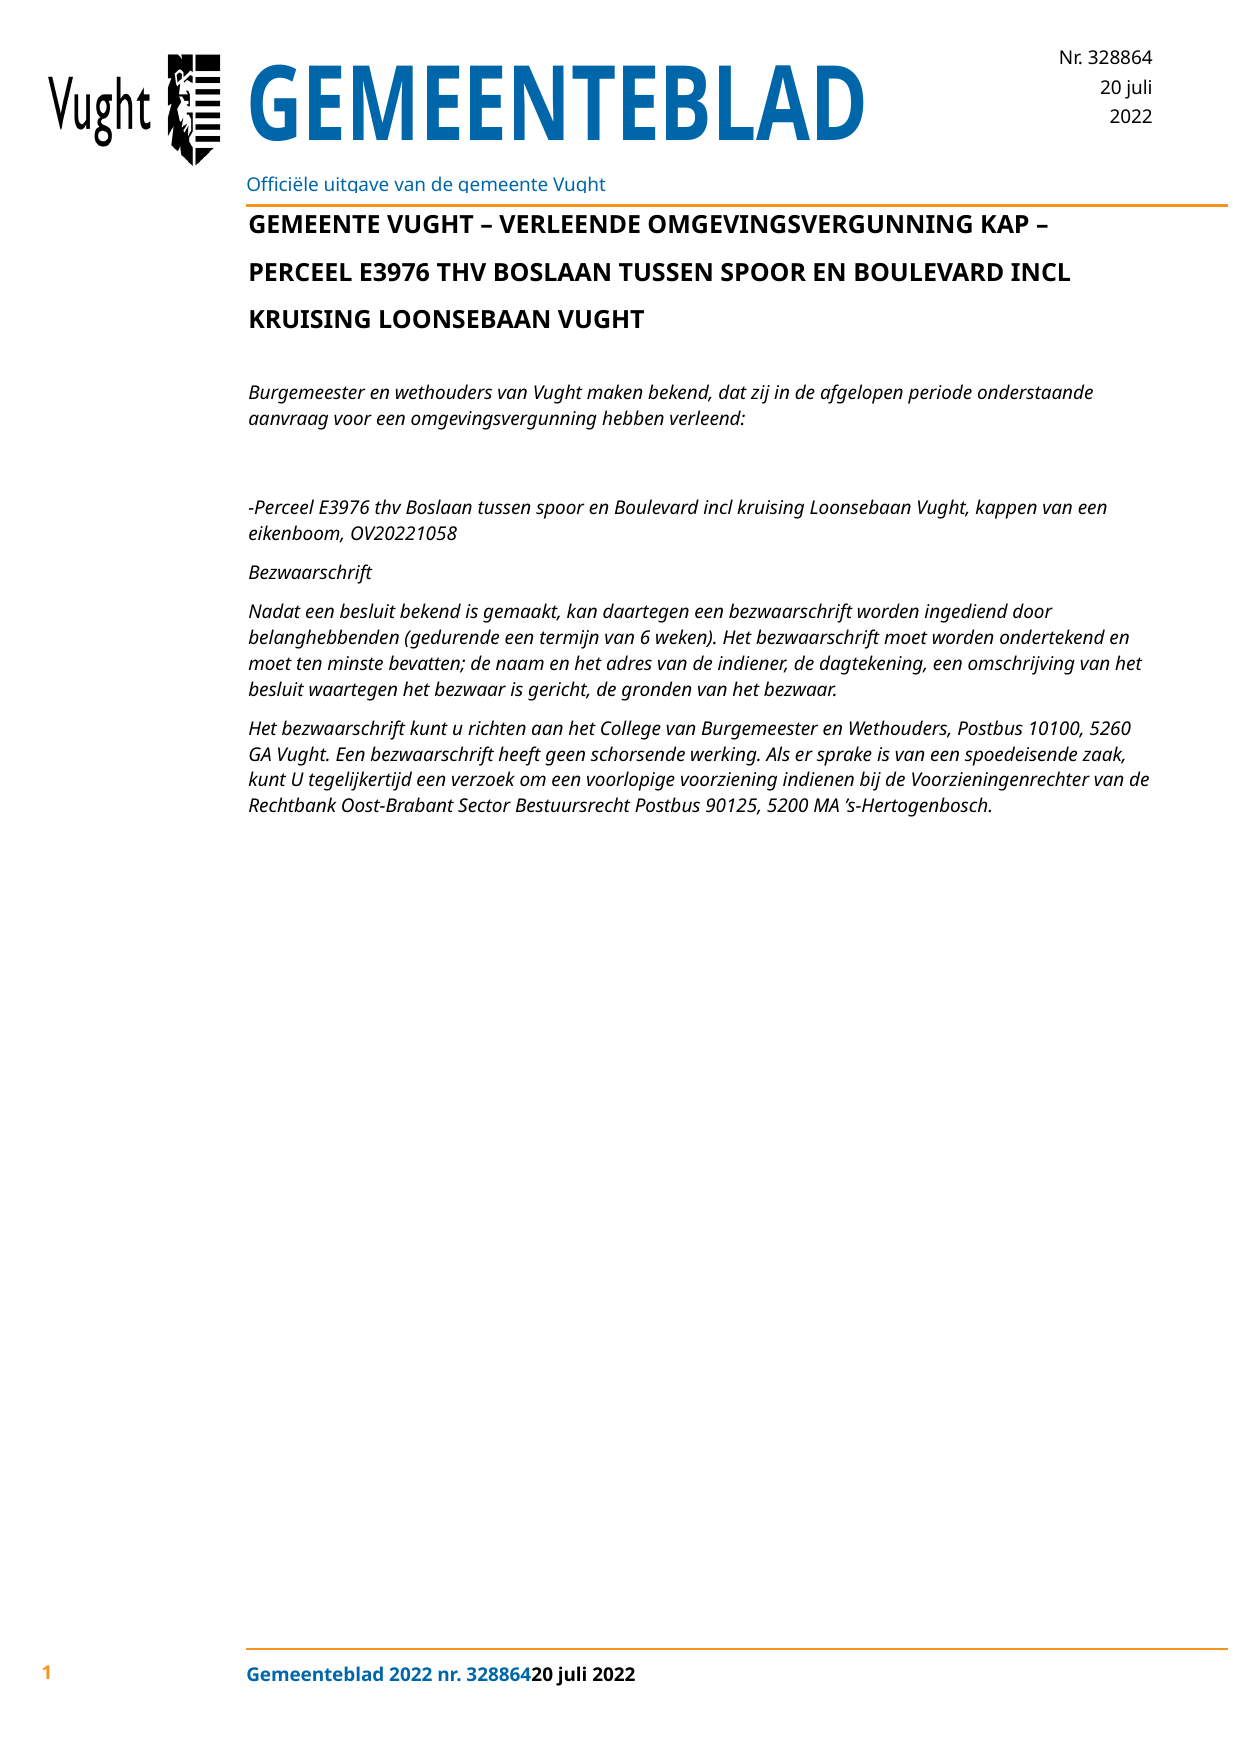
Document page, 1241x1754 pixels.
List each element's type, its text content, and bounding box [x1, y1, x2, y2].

picture [41, 47, 231, 172]
text Nadat een besluit bekend is gemaakt, kan daartegen een bezwaarschrift worden ingediend door belanghebbenden (gedurende een termijn van 6 weken). Het bezwaarschrift moet worden ondertekend en moet ten minste bevatten; de naam en het adres van de indiener, de dagtekening, een omschrijving van het besluit waartegen het bezwaar is gericht, de gronden van het bezwaar. [248, 599, 1152, 702]
text GEMEENTE VUGHT – VERLEENDE OMGEVINGSVERGUNNING KAP – PERCEEL E3976 THV BOSLAAN TUSSEN SPOOR EN BOULEVARD INCL KRUISING LOONSEBAAN VUGHT [248, 207, 1152, 336]
text Burgemeester en wethouders van Vught maken bekend, dat zij in de afgelopen periode onderstaande aanvraag voor een omgevingsvergunning hebben verleend: [248, 379, 1152, 431]
text Het bezwaarschrift kunt u richten aan het College van Burgemeester en Wethouders, Postbus 10100, 5260 GA Vught. Een bezwaarschrift heeft geen schorsende werking. Als er sprake is van een spoedeisende zaak, kunt U tegelijkertijd een verzoek om een voorlopige voorziening indienen bij de Voorzieningenrechter van de Rechtbank Oost-Brabant Sector Bestuursrecht Postbus 90125, 5200 MA ’s-Hertogenbosch. [248, 715, 1152, 818]
text Bezwaarschrift [248, 559, 1152, 585]
text -Perceel E3976 thv Boslaan tussen spoor en Boulevard incl kruising Loonsebaan Vught, kappen van een eikenboom, OV20221058 [248, 494, 1152, 546]
